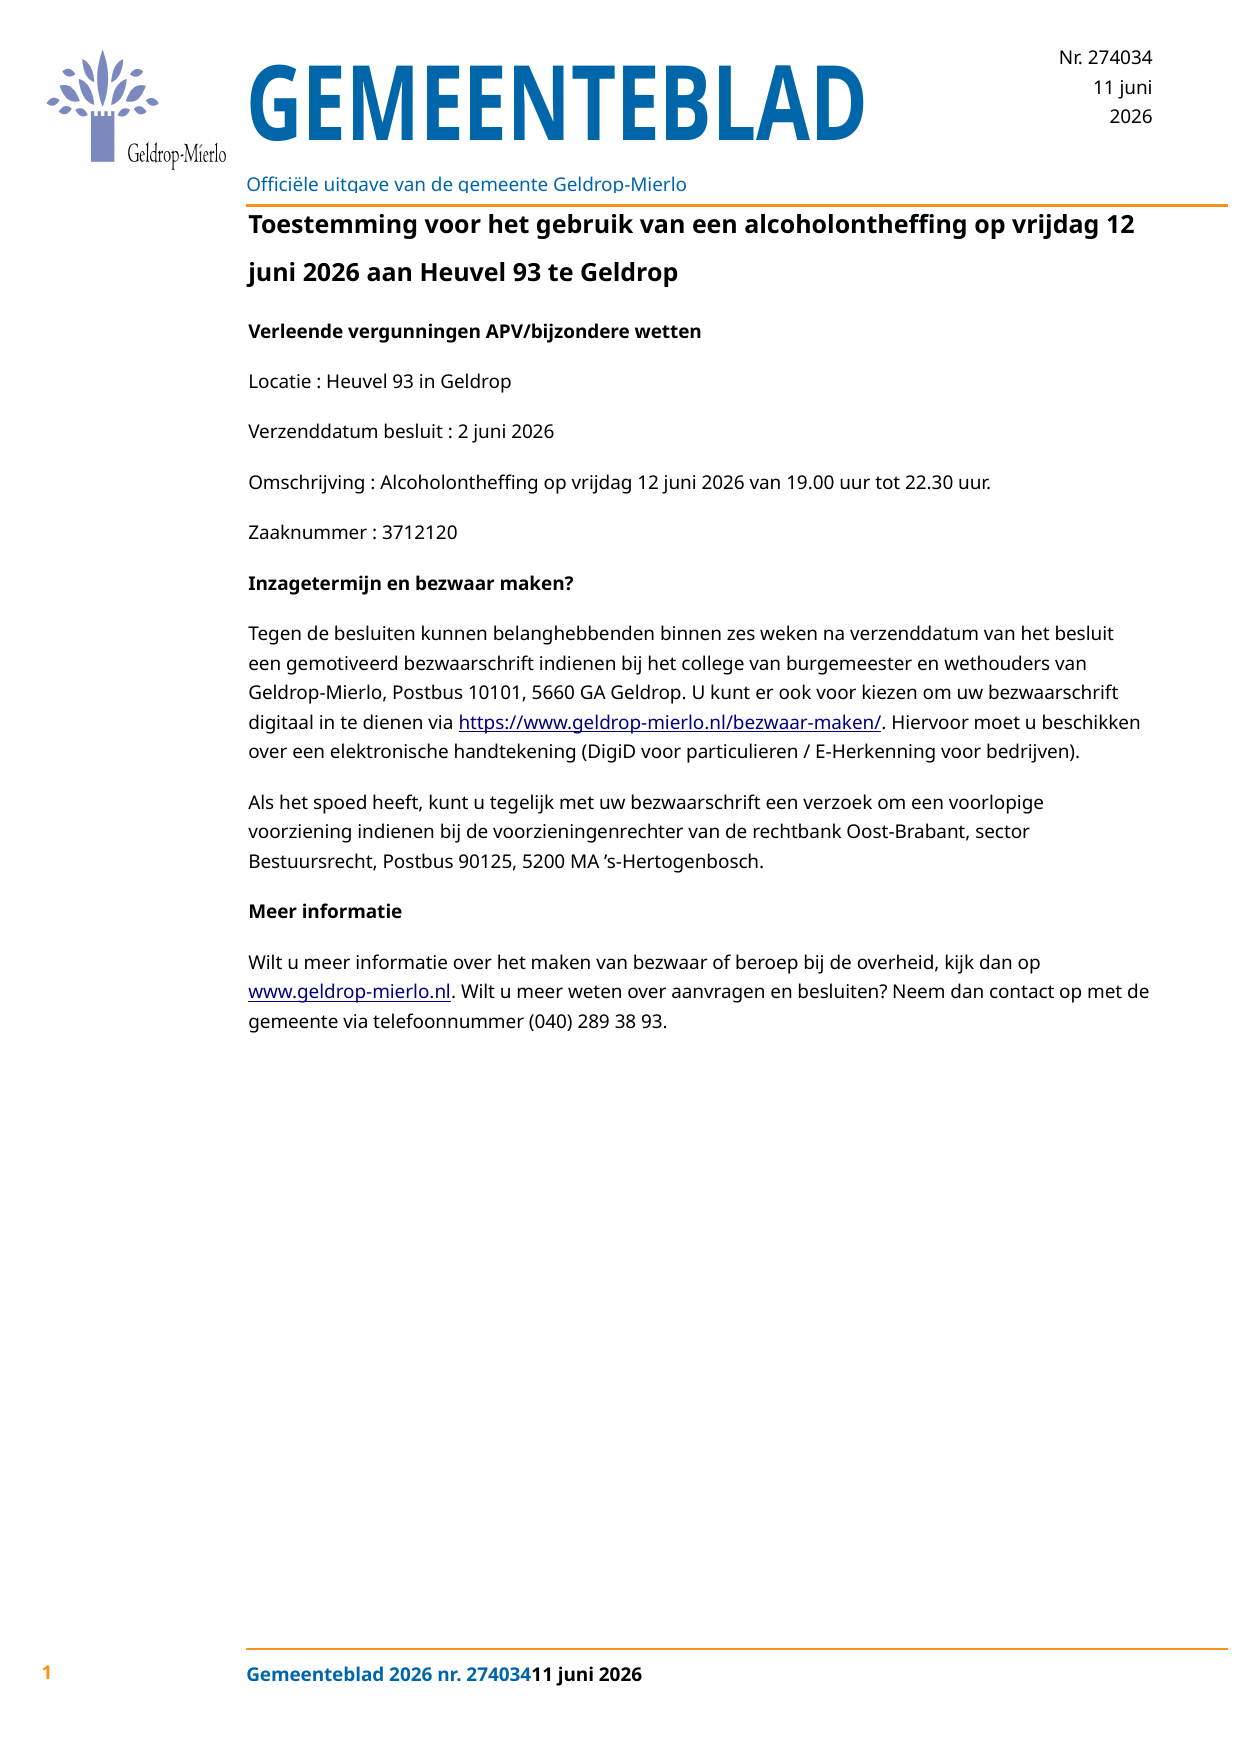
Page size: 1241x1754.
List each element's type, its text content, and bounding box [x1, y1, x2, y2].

text Verzenddatum besluit : 2 juni 2026 [248, 419, 1152, 444]
text Omschrijving : Alcoholontheffing op vrijdag 12 juni 2026 van 19.00 uur tot 22.30 uur. [248, 469, 1152, 495]
text Locatie : Heuvel 93 in Geldrop [248, 368, 1152, 394]
text Wilt u meer informatie over het maken van bezwaar of beroep bij de overheid, kijk dan op www.geldrop-mierlo.nl. Wilt u meer weten over aanvragen en besluiten? Neem dan contact op met de gemeente via telefoonnummer (040) 289 38 93. [248, 949, 1152, 1034]
text Als het spoed heeft, kunt u tegelijk met uw bezwaarschrift een verzoek om een voorlopige voorziening indienen bij de voorzieningenrechter van de rechtbank Oost-Brabant, sector Bestuursrecht, Postbus 90125, 5200 MA ’s-Hertogenbosch. [248, 789, 1152, 874]
text Meer informatie [248, 899, 1152, 924]
text Inzagetermijn en bezwaar maken? [248, 570, 1152, 596]
text Toestemming voor het gebruik van een alcoholontheffing op vrijdag 12 juni 2026 aan Heuvel 93 te Geldrop [248, 207, 1152, 288]
text Tegen de besluiten kunnen belanghebbenden binnen zes weken na verzenddatum van het besluit een gemotiveerd bezwaarschrift indienen bij het college van burgemeester en wethouders van Geldrop-Mierlo, Postbus 10101, 5660 GA Geldrop. U kunt er ook voor kiezen om uw bezwaarschrift digitaal in te dienen via https://www.geldrop-mierlo.nl/bezwaar-maken/. Hiervoor moet u beschikken over een elektronische handtekening (DigiD voor particulieren / E-Herkenning voor bedrijven). [248, 620, 1152, 764]
text Verleende vergunningen APV/bijzondere wetten [248, 318, 1152, 344]
text Zaaknummer : 3712120 [248, 519, 1152, 545]
picture [41, 47, 231, 172]
